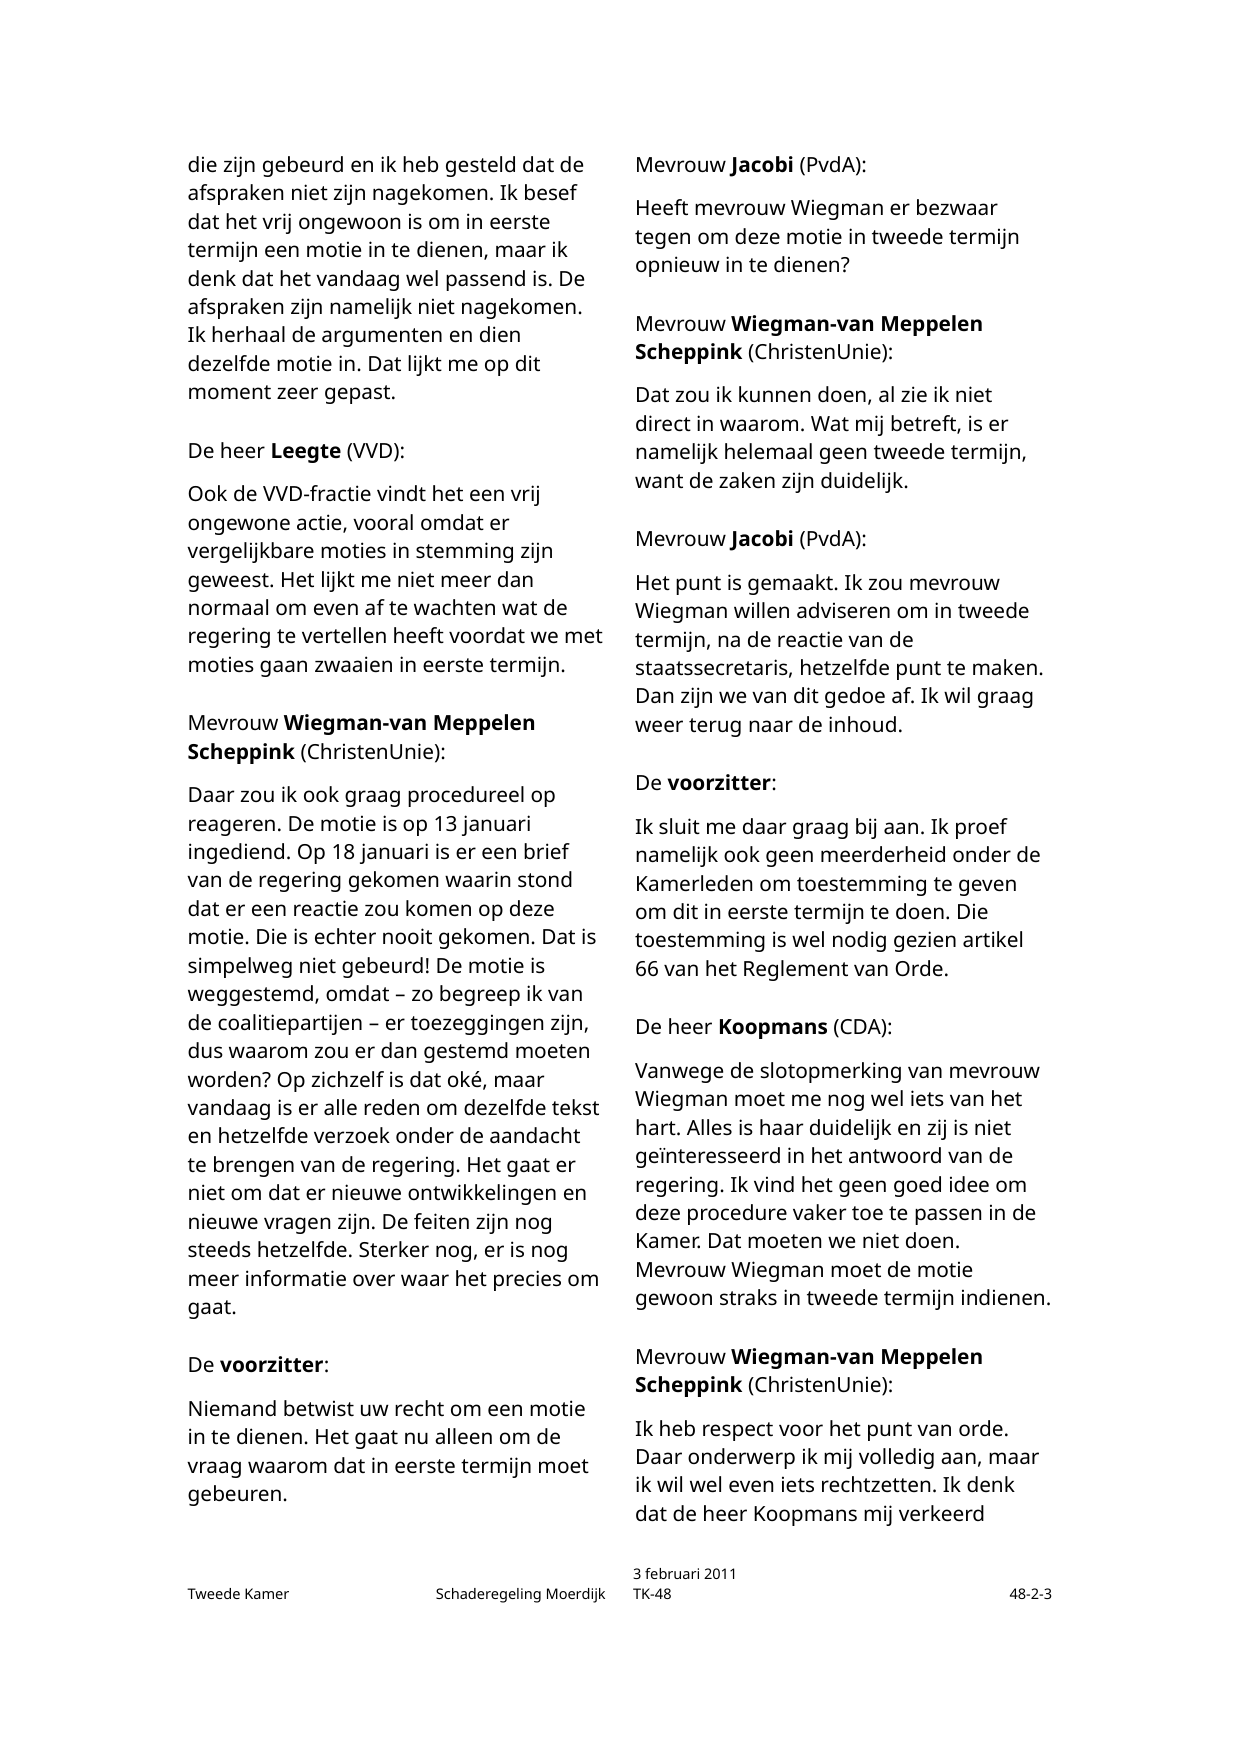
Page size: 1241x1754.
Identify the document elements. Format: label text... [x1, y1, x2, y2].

text Heeft mevrouw Wiegman er bezwaar tegen om deze motie in tweede termijn opnieuw in te dienen? [635, 193, 1053, 279]
text Vanwege de slotopmerking van mevrouw Wiegman moet me nog wel iets van het hart. Alles is haar duidelijk en zij is niet geïnteresseerd in het antwoord van de regering. Ik vind het geen goed idee om deze procedure vaker toe te passen in de Kamer. Dat moeten we niet doen. Mevrouw Wiegman moet de motie gewoon straks in tweede termijn indienen. [635, 1056, 1053, 1312]
text Mevrouw Wiegman-van Meppelen Scheppink (ChristenUnie): [635, 1342, 1053, 1399]
text Mevrouw Wiegman-van Meppelen Scheppink (ChristenUnie): [635, 309, 1053, 366]
text De heer Leegte (VVD): [187, 436, 605, 464]
text De heer Koopmans (CDA): [635, 1012, 1053, 1041]
text Ik sluit me daar graag bij aan. Ik proef namelijk ook geen meerderheid onder de Kamerleden om toestemming te geven om dit in eerste termijn te doen. Die toestemming is wel nodig gezien artikel 66 van het Reglement van Orde. [635, 812, 1053, 982]
text Dat zou ik kunnen doen, al zie ik niet direct in waarom. Wat mij betreft, is er namelijk helemaal geen tweede termijn, want de zaken zijn duidelijk. [635, 381, 1053, 494]
text Daar zou ik ook graag procedureel op reageren. De motie is op 13 januari ingediend. Op 18 januari is er een brief van de regering gekomen waarin stond dat er een reactie zou komen op deze motie. Die is echter nooit gekomen. Dat is simpelweg niet gebeurd! De motie is weggestemd, omdat – zo begreep ik van de coalitiepartijen – er toezeggingen zijn, dus waarom zou er dan gestemd moeten worden? Op zichzelf is dat oké, maar vandaag is er alle reden om dezelfde tekst en hetzelfde verzoek onder de aandacht te brengen van de regering. Het gaat er niet om dat er nieuwe ontwikkelingen en nieuwe vragen zijn. De feiten zijn nog steeds hetzelfde. Sterker nog, er is nog meer informatie over waar het precies om gaat. [187, 780, 605, 1321]
text Ik heb respect voor het punt van orde. Daar onderwerp ik mij volledig aan, maar ik wil wel even iets rechtzetten. Ik denk dat de heer Koopmans mij verkeerd [635, 1414, 1053, 1527]
text Mevrouw Jacobi (PvdA): [635, 150, 1053, 178]
text De voorzitter: [635, 768, 1053, 797]
text Ook de VVD-fractie vindt het een vrij ongewone actie, vooral omdat er vergelijkbare moties in stemming zijn geweest. Het lijkt me niet meer dan normaal om even af te wachten wat de regering te vertellen heeft voordat we met moties gaan zwaaien in eerste termijn. [187, 479, 605, 678]
text die zijn gebeurd en ik heb gesteld dat de afspraken niet zijn nagekomen. Ik besef dat het vrij ongewoon is om in eerste termijn een motie in te dienen, maar ik denk dat het vandaag wel passend is. De afspraken zijn namelijk niet nagekomen. Ik herhaal de argumenten en dien dezelfde motie in. Dat lijkt me op dit moment zeer gepast. [187, 150, 605, 406]
text Mevrouw Jacobi (PvdA): [635, 524, 1053, 553]
text Mevrouw Wiegman-van Meppelen Scheppink (ChristenUnie): [187, 708, 605, 765]
text Niemand betwist uw recht om een motie in te dienen. Het gaat nu alleen om de vraag waarom dat in eerste termijn moet gebeuren. [187, 1394, 605, 1508]
text De voorzitter: [187, 1351, 605, 1379]
text Het punt is gemaakt. Ik zou mevrouw Wiegman willen adviseren om in tweede termijn, na de reactie van de staatssecretaris, hetzelfde punt te maken. Dan zijn we van dit gedoe af. Ik wil graag weer terug naar de inhoud. [635, 568, 1053, 738]
